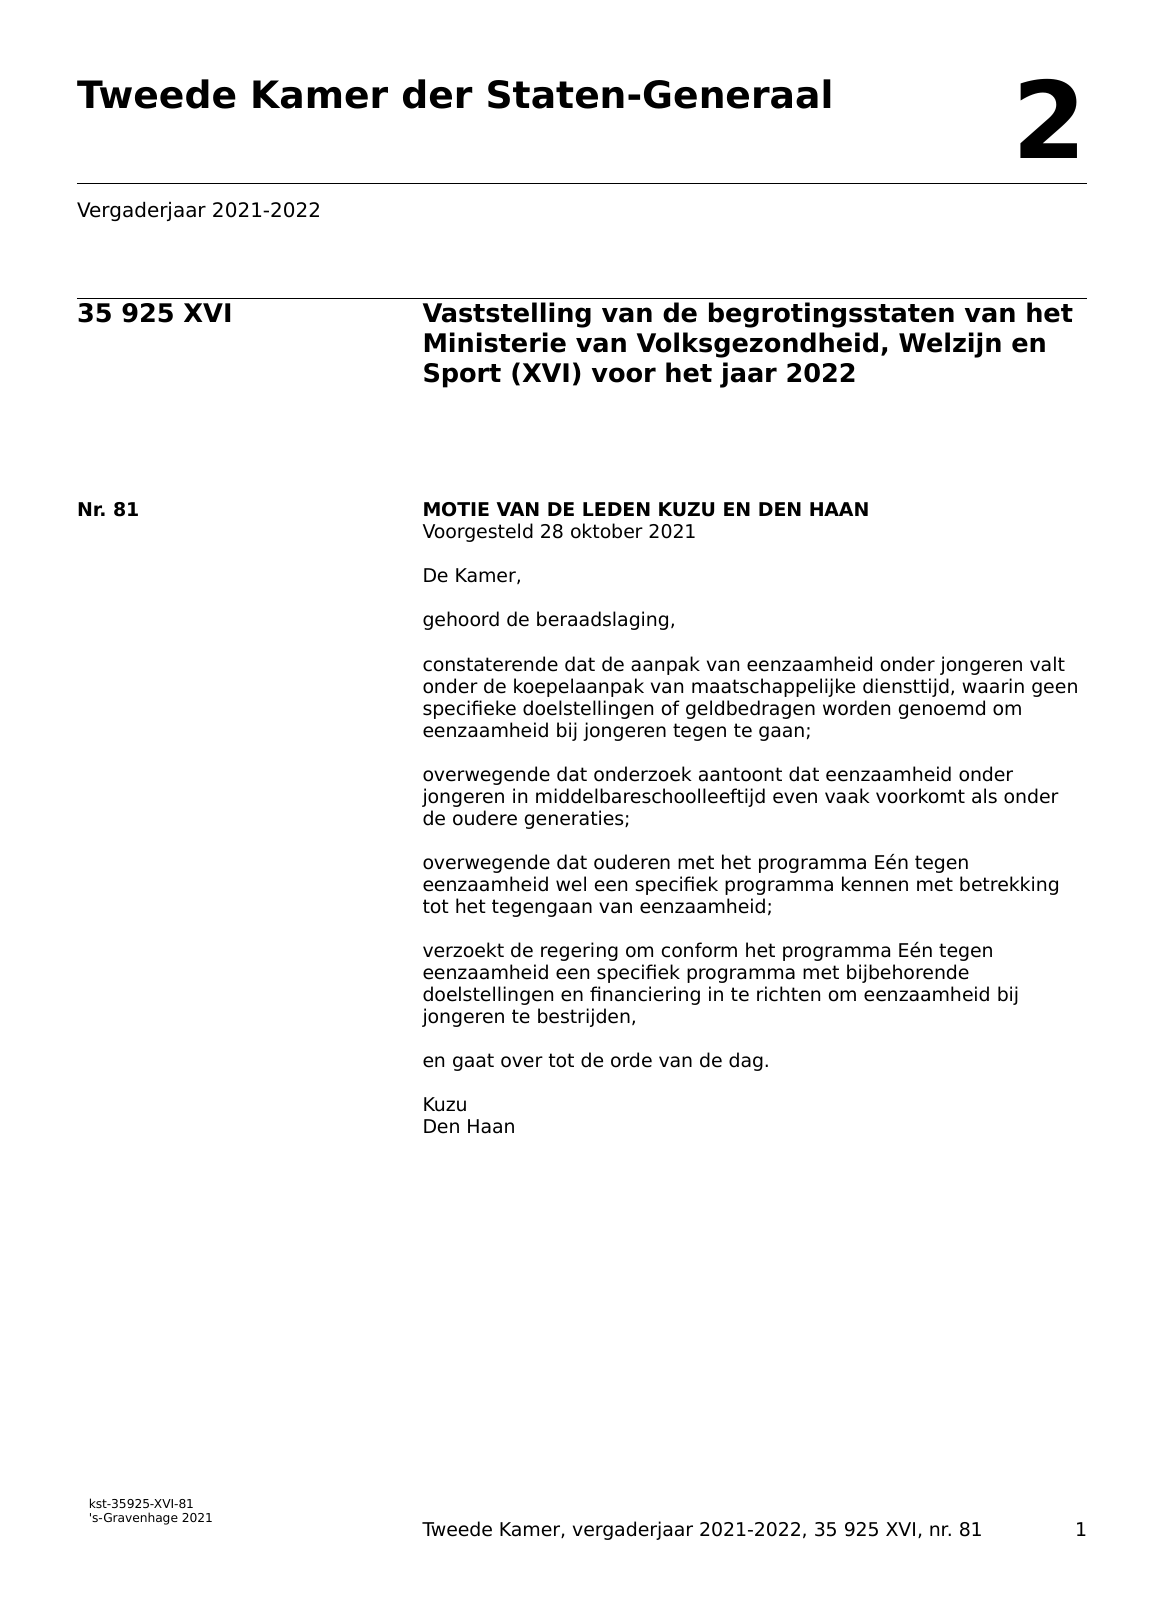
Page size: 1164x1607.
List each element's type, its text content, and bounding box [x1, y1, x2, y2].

table_header 2 [886, 59, 1087, 183]
subtitle Nr. 81 MOTIE VAN DE LEDEN KUZU EN DEN HAAN [77, 499, 1087, 521]
text en gaat over tot de orde van de dag. [422, 1050, 1087, 1072]
text constaterende dat de aanpak van eenzaamheid onder jongeren valt onder de koepelaanpak van maatschappelijke diensttijd, waarin geen specifieke doelstellingen of geldbedragen worden genoemd om eenzaamheid bij jongeren tegen te gaan; [422, 653, 1087, 741]
table_header Tweede Kamer der Staten-Generaal [77, 59, 886, 183]
text De Kamer, [422, 565, 1087, 587]
text overwegende dat onderzoek aantoont dat eenzaamheid onder jongeren in middelbareschoolleeftijd even vaak voorkomt als onder de oudere generaties; [422, 764, 1087, 829]
text Voorgesteld 28 oktober 2021 [422, 521, 1087, 543]
text Kuzu [422, 1094, 1087, 1116]
text kst-35925-XVI-81 [88, 1497, 323, 1511]
subtitle 35 925 XVI Vaststelling van de begrotingsstaten van het Ministerie van Volksgezondheid, Welzijn en Sport (XVI) voor het jaar 2022 [77, 299, 1087, 388]
table_cell Vergaderjaar 2021-2022 [77, 184, 1087, 298]
text overwegende dat ouderen met het programma Eén tegen eenzaamheid wel een specifiek programma kennen met betrekking tot het tegengaan van eenzaamheid; [422, 852, 1087, 918]
text verzoekt de regering om conform het programma Eén tegen eenzaamheid een specifiek programma met bijbehorende doelstellingen en financiering in te richten om eenzaamheid bij jongeren te bestrijden, [422, 940, 1087, 1028]
text 's-Gravenhage 2021 [88, 1511, 323, 1525]
text gehoord de beraadslaging, [422, 609, 1087, 631]
text Den Haan [422, 1116, 1087, 1138]
